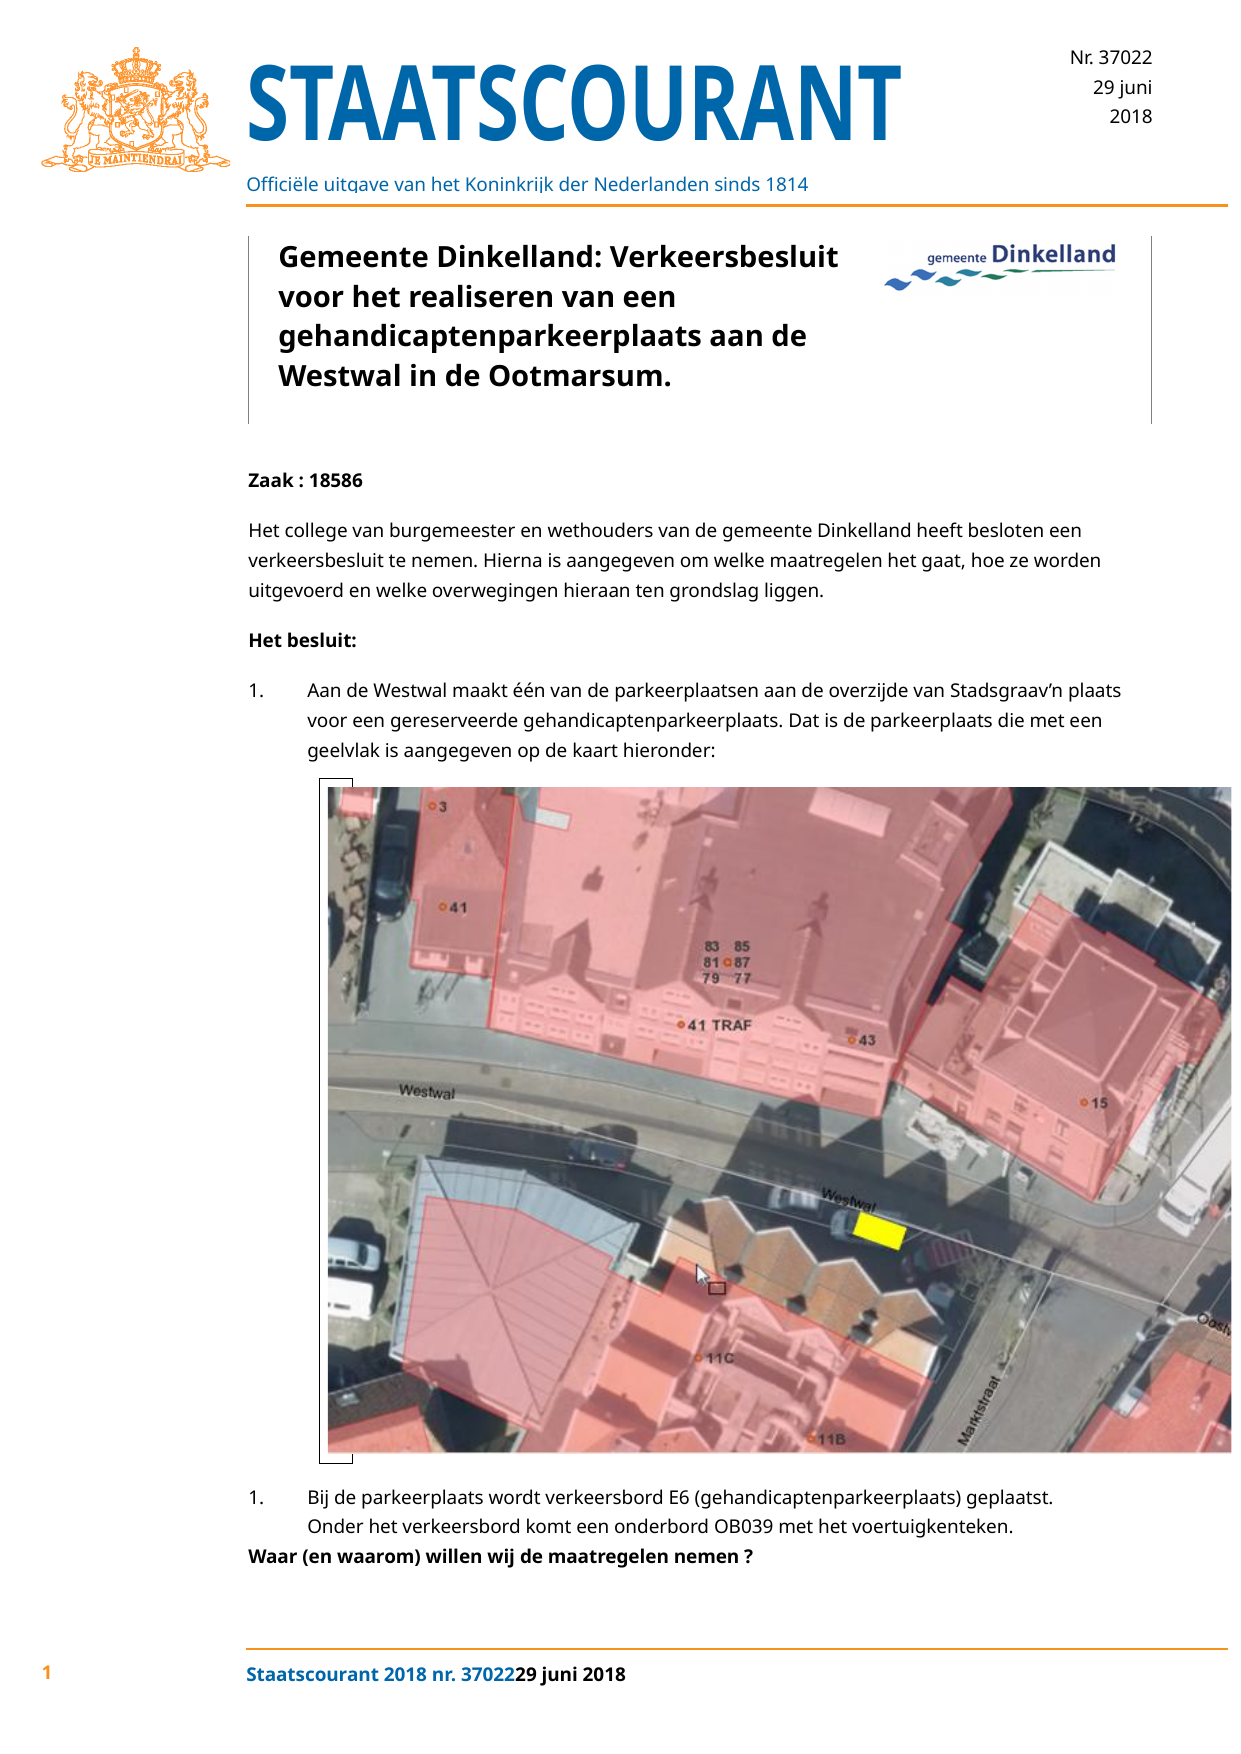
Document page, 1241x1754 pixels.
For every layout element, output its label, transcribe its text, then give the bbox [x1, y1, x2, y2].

table_header Gemeente Dinkelland: Verkeersbesluit voor het realiseren van een gehandicaptenparkeerplaats aan de Westwal in de Ootmarsum. [249, 236, 850, 424]
picture [327, 787, 1232, 1454]
picture [41, 47, 231, 172]
list Onder het verkeersbord komt een onderbord OB039 met het voertuigkenteken. [248, 1513, 1152, 1539]
text Het besluit: [248, 627, 1152, 653]
list Aan de Westwal maakt één van de parkeerplaatsen aan de overzijde van Stadsgraav’n plaats voor een gereserveerde gehandicaptenparkeerplaats. Dat is de parkeerplaats die met een geelvlak is aangegeven op de kaart hieronder: [248, 678, 1152, 763]
text Zaak : 18586 [248, 467, 1152, 493]
text Waar (en waarom) willen wij de maatregelen nemen ? [248, 1543, 1152, 1569]
picture [882, 236, 1119, 296]
list Bij de parkeerplaats wordt verkeersbord E6 (gehandicaptenparkeerplaats) geplaatst. [248, 1484, 1152, 1510]
text Het college van burgemeester en wethouders van de gemeente Dinkelland heeft besloten een verkeersbesluit te nemen. Hierna is aangegeven om welke maatregelen het gaat, hoe ze worden uitgevoerd en welke overwegingen hieraan ten grondslag liggen. [248, 518, 1152, 603]
table_header [850, 236, 1151, 424]
